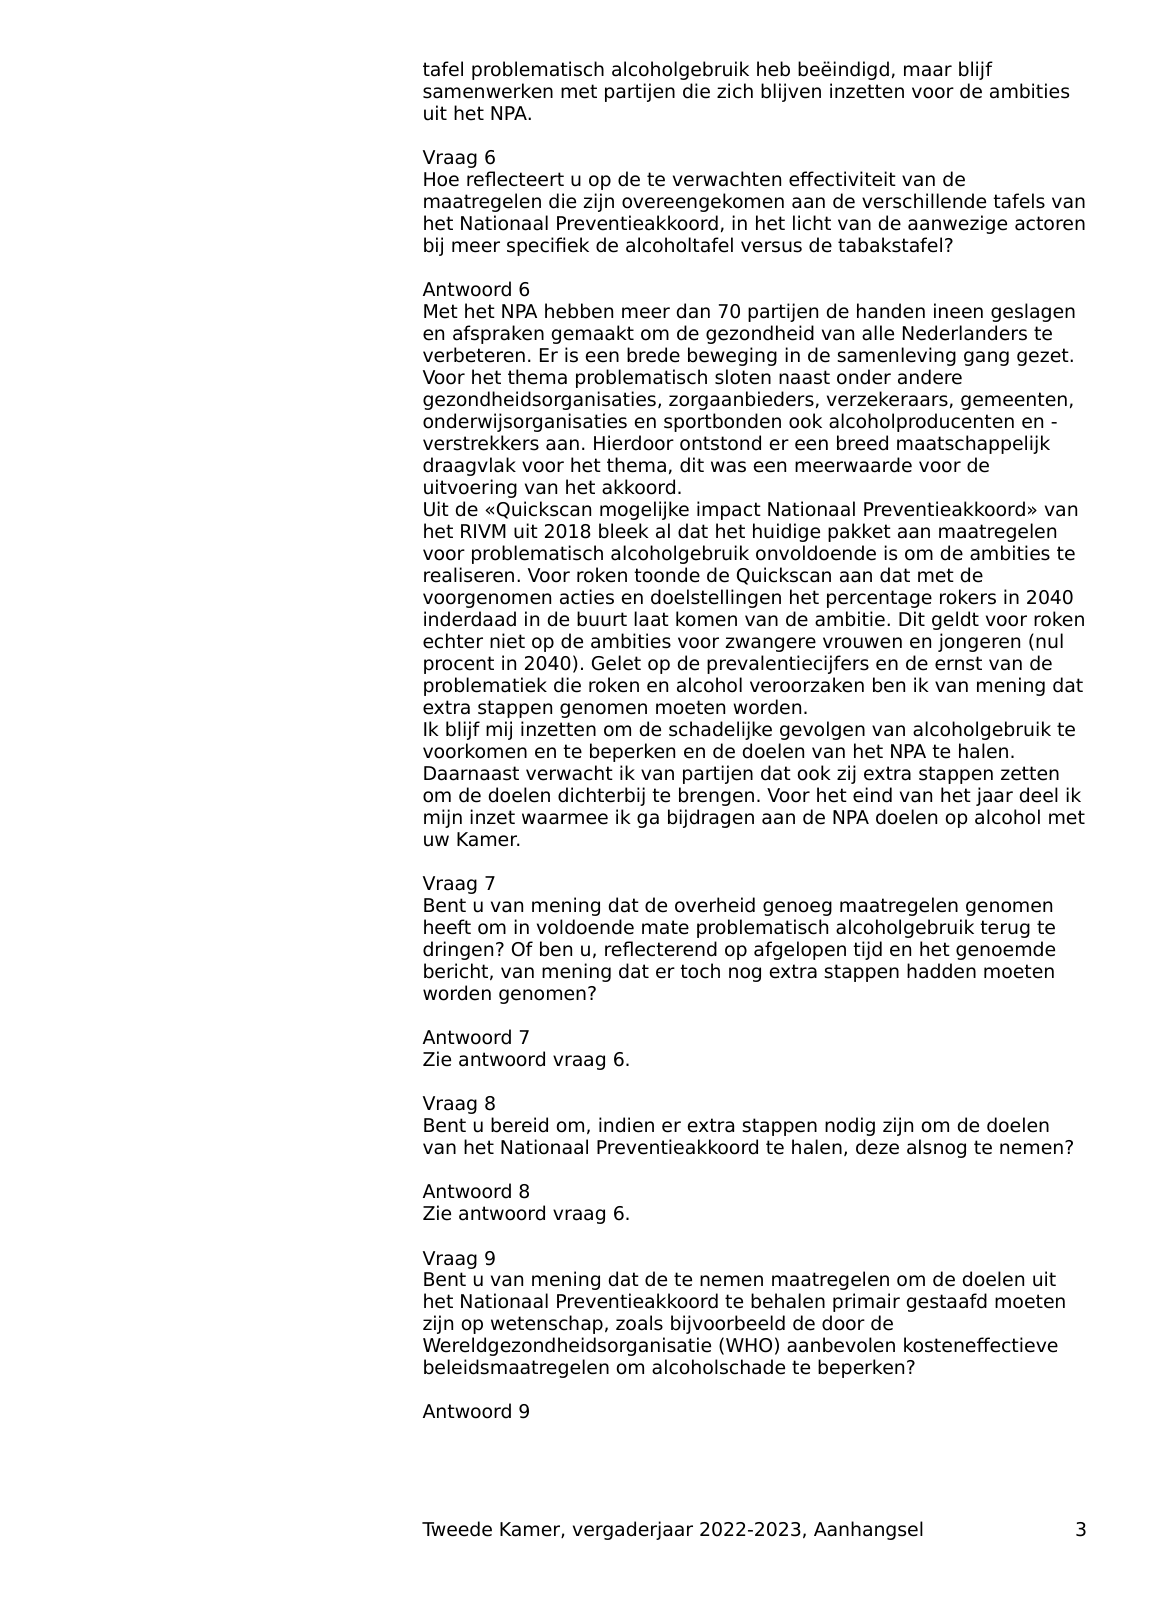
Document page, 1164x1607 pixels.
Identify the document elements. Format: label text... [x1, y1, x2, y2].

text Bent u van mening dat de te nemen maatregelen om de doelen uit het Nationaal Preventieakkoord te behalen primair gestaafd moeten zijn op wetenschap, zoals bijvoorbeeld de door de Wereldgezondheidsorganisatie (WHO) aanbevolen kosteneffectieve beleidsmaatregelen om alcoholschade te beperken? [422, 1269, 1087, 1379]
text tafel problematisch alcoholgebruik heb beëindigd, maar blijf samenwerken met partijen die zich blijven inzetten voor de ambities uit het NPA. [422, 59, 1087, 125]
text Ik blijf mij inzetten om de schadelijke gevolgen van alcoholgebruik te voorkomen en te beperken en de doelen van het NPA te halen. Daarnaast verwacht ik van partijen dat ook zij extra stappen zetten om de doelen dichterbij te brengen. Voor het eind van het jaar deel ik mijn inzet waarmee ik ga bijdragen aan de NPA doelen op alcohol met uw Kamer. [422, 719, 1087, 851]
text Antwoord 7 [422, 1027, 1087, 1049]
text Vraag 9 [422, 1247, 1087, 1269]
text Met het NPA hebben meer dan 70 partijen de handen ineen geslagen en afspraken gemaakt om de gezondheid van alle Nederlanders te verbeteren. Er is een brede beweging in de samenleving gang gezet. Voor het thema problematisch sloten naast onder andere gezondheidsorganisaties, zorgaanbieders, verzekeraars, gemeenten, onderwijsorganisaties en sportbonden ook alcoholproducenten en -verstrekkers aan. Hierdoor ontstond er een breed maatschappelijk draagvlak voor het thema, dit was een meerwaarde voor de uitvoering van het akkoord. [422, 301, 1087, 499]
text Bent u van mening dat de overheid genoeg maatregelen genomen heeft om in voldoende mate problematisch alcoholgebruik terug te dringen? Of ben u, reflecterend op afgelopen tijd en het genoemde bericht, van mening dat er toch nog extra stappen hadden moeten worden genomen? [422, 895, 1087, 1005]
text Vraag 6 [422, 147, 1087, 169]
text Antwoord 8 [422, 1181, 1087, 1203]
text Uit de «Quickscan mogelijke impact Nationaal Preventieakkoord» van het RIVM uit 2018 bleek al dat het huidige pakket aan maatregelen voor problematisch alcoholgebruik onvoldoende is om de ambities te realiseren. Voor roken toonde de Quickscan aan dat met de voorgenomen acties en doelstellingen het percentage rokers in 2040 inderdaad in de buurt laat komen van de ambitie. Dit geldt voor roken echter niet op de ambities voor zwangere vrouwen en jongeren (nul procent in 2040). Gelet op de prevalentiecijfers en de ernst van de problematiek die roken en alcohol veroorzaken ben ik van mening dat extra stappen genomen moeten worden. [422, 499, 1087, 719]
text Hoe reflecteert u op de te verwachten effectiviteit van de maatregelen die zijn overeengekomen aan de verschillende tafels van het Nationaal Preventieakkoord, in het licht van de aanwezige actoren bij meer specifiek de alcoholtafel versus de tabakstafel? [422, 169, 1087, 257]
text Vraag 8 [422, 1093, 1087, 1115]
text Bent u bereid om, indien er extra stappen nodig zijn om de doelen van het Nationaal Preventieakkoord te halen, deze alsnog te nemen? [422, 1115, 1087, 1159]
text Vraag 7 [422, 873, 1087, 895]
text Antwoord 6 [422, 279, 1087, 301]
text Zie antwoord vraag 6. [422, 1049, 1087, 1071]
text Zie antwoord vraag 6. [422, 1203, 1087, 1225]
text Antwoord 9 [422, 1401, 1087, 1423]
